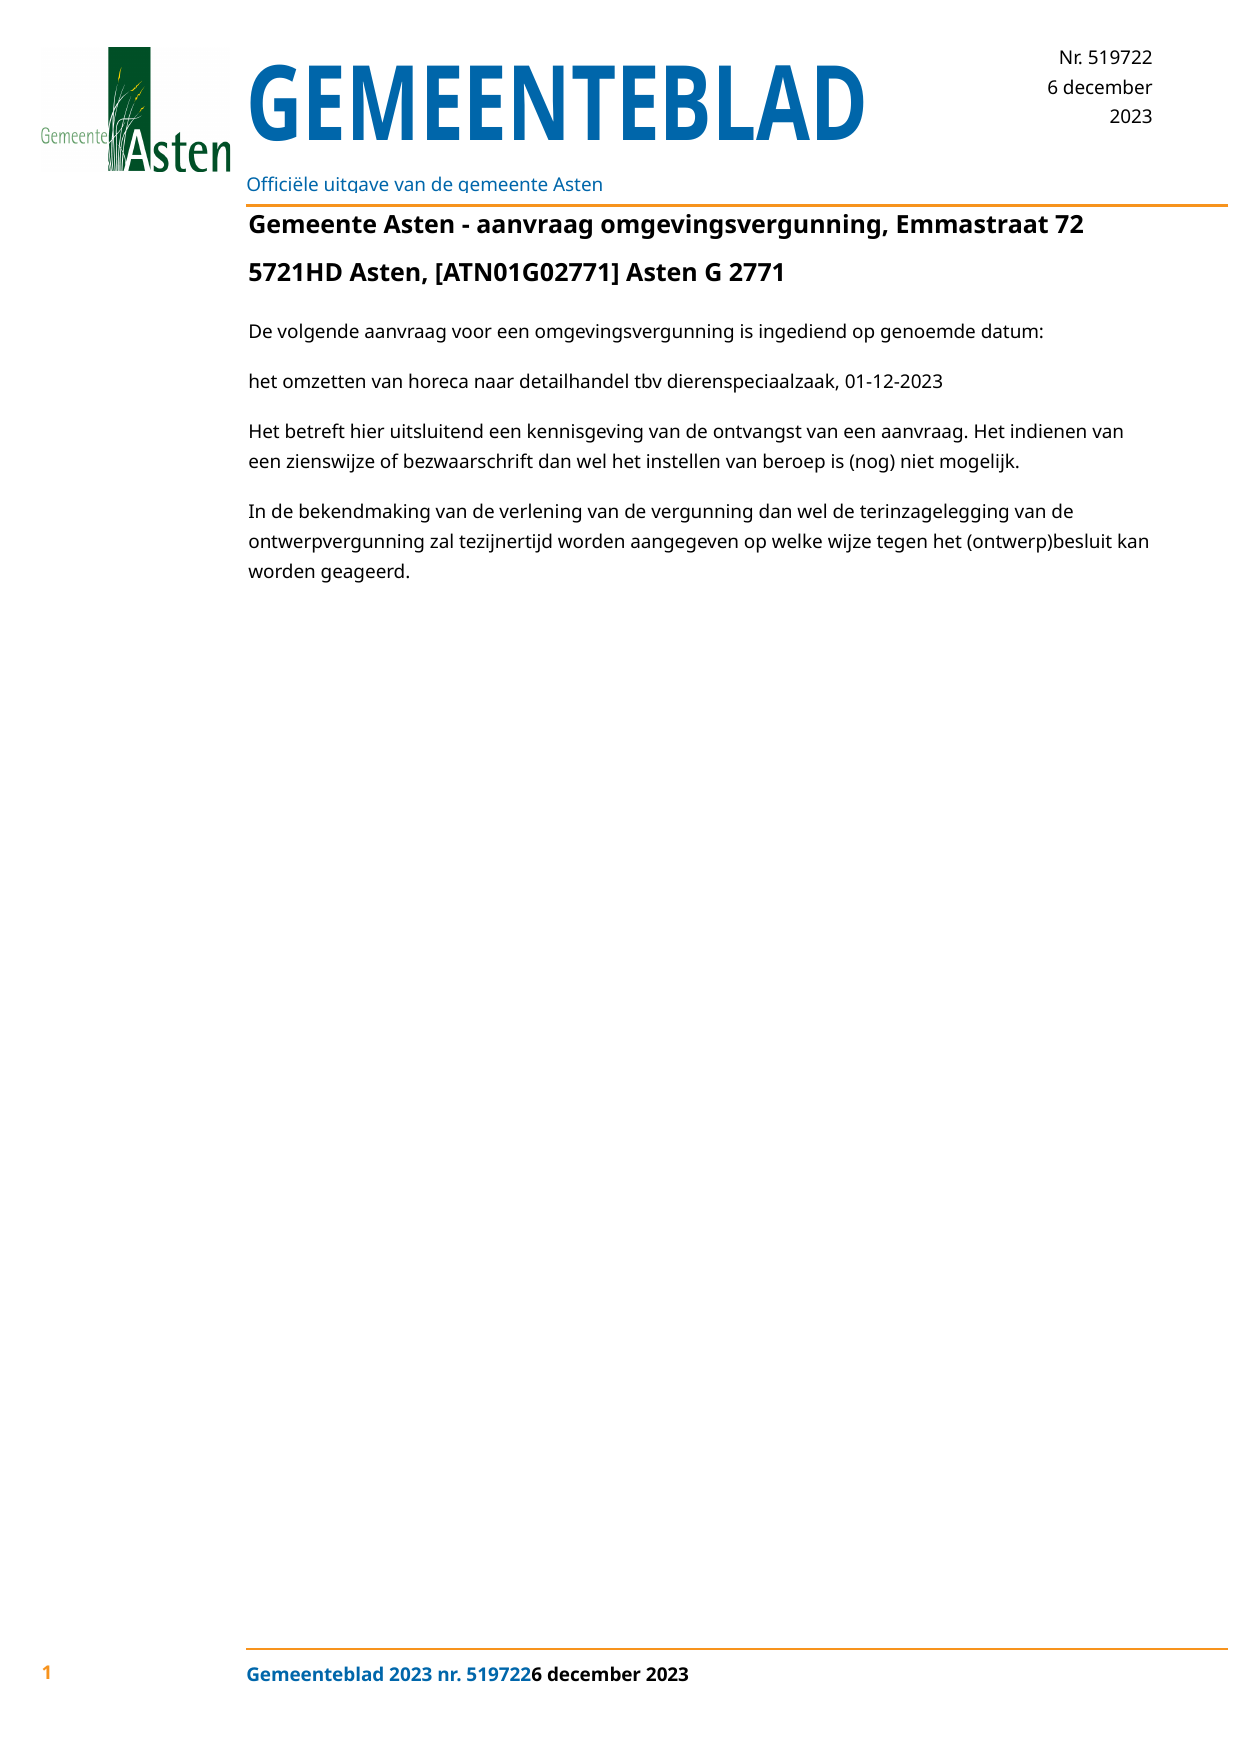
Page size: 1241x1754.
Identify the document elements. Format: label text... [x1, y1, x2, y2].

text Het betreft hier uitsluitend een kennisgeving van de ontvangst van een aanvraag. Het indienen van een zienswijze of bezwaarschrift dan wel het instellen van beroep is (nog) niet mogelijk. [248, 419, 1152, 474]
text het omzetten van horeca naar detailhandel tbv dierenspeciaalzaak, 01-12-2023 [248, 368, 1152, 394]
text In de bekendmaking van de verlening van de vergunning dan wel de terinzagelegging van de ontwerpvergunning zal tezijnertijd worden aangegeven op welke wijze tegen het (ontwerp)besluit kan worden geageerd. [248, 499, 1152, 584]
text Gemeente Asten - aanvraag omgevingsvergunning, Emmastraat 72 5721HD Asten, [ATN01G02771] Asten G 2771 [248, 207, 1152, 288]
picture [41, 47, 231, 172]
text De volgende aanvraag voor een omgevingsvergunning is ingediend op genoemde datum: [248, 318, 1152, 344]
